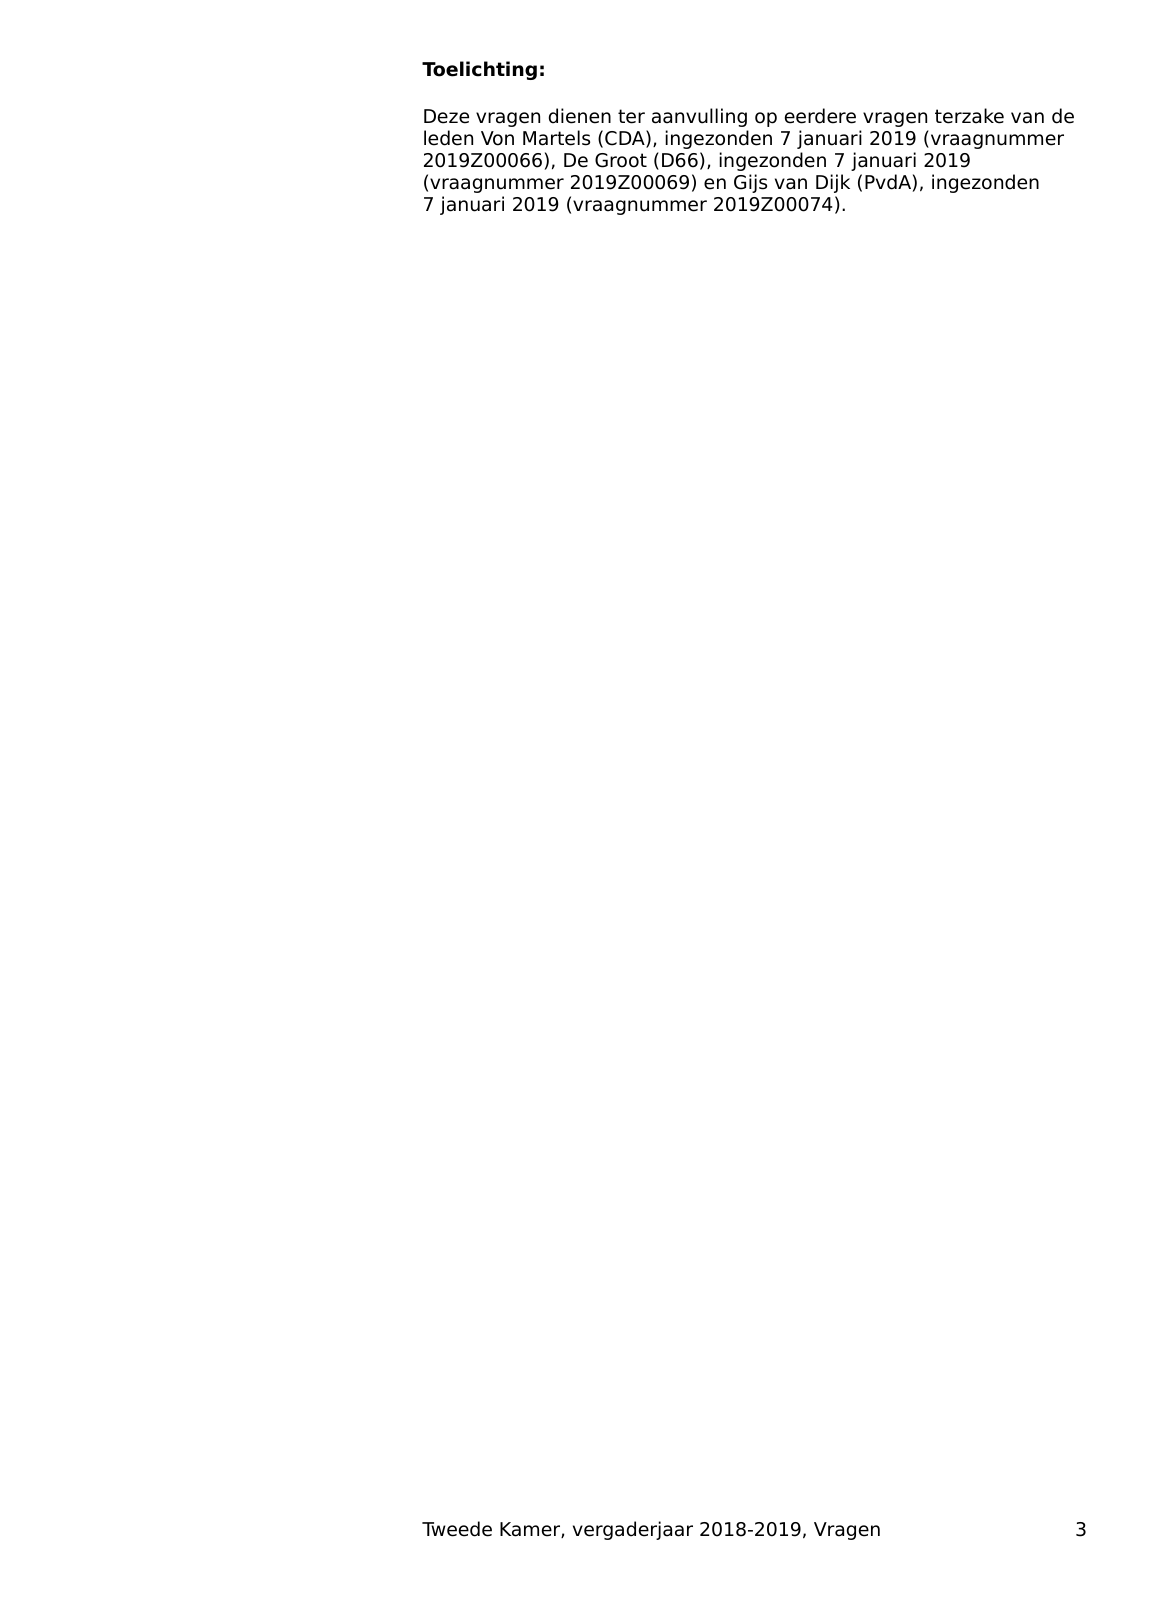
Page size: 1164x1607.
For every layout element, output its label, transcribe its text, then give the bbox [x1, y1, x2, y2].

subtitle Toelichting: [422, 59, 1087, 81]
text Deze vragen dienen ter aanvulling op eerdere vragen terzake van de leden Von Martels (CDA), ingezonden 7 januari 2019 (vraagnummer 2019Z00066), De Groot (D66), ingezonden 7 januari 2019 (vraagnummer 2019Z00069) en Gijs van Dijk (PvdA), ingezonden 7 januari 2019 (vraagnummer 2019Z00074). [422, 106, 1087, 216]
